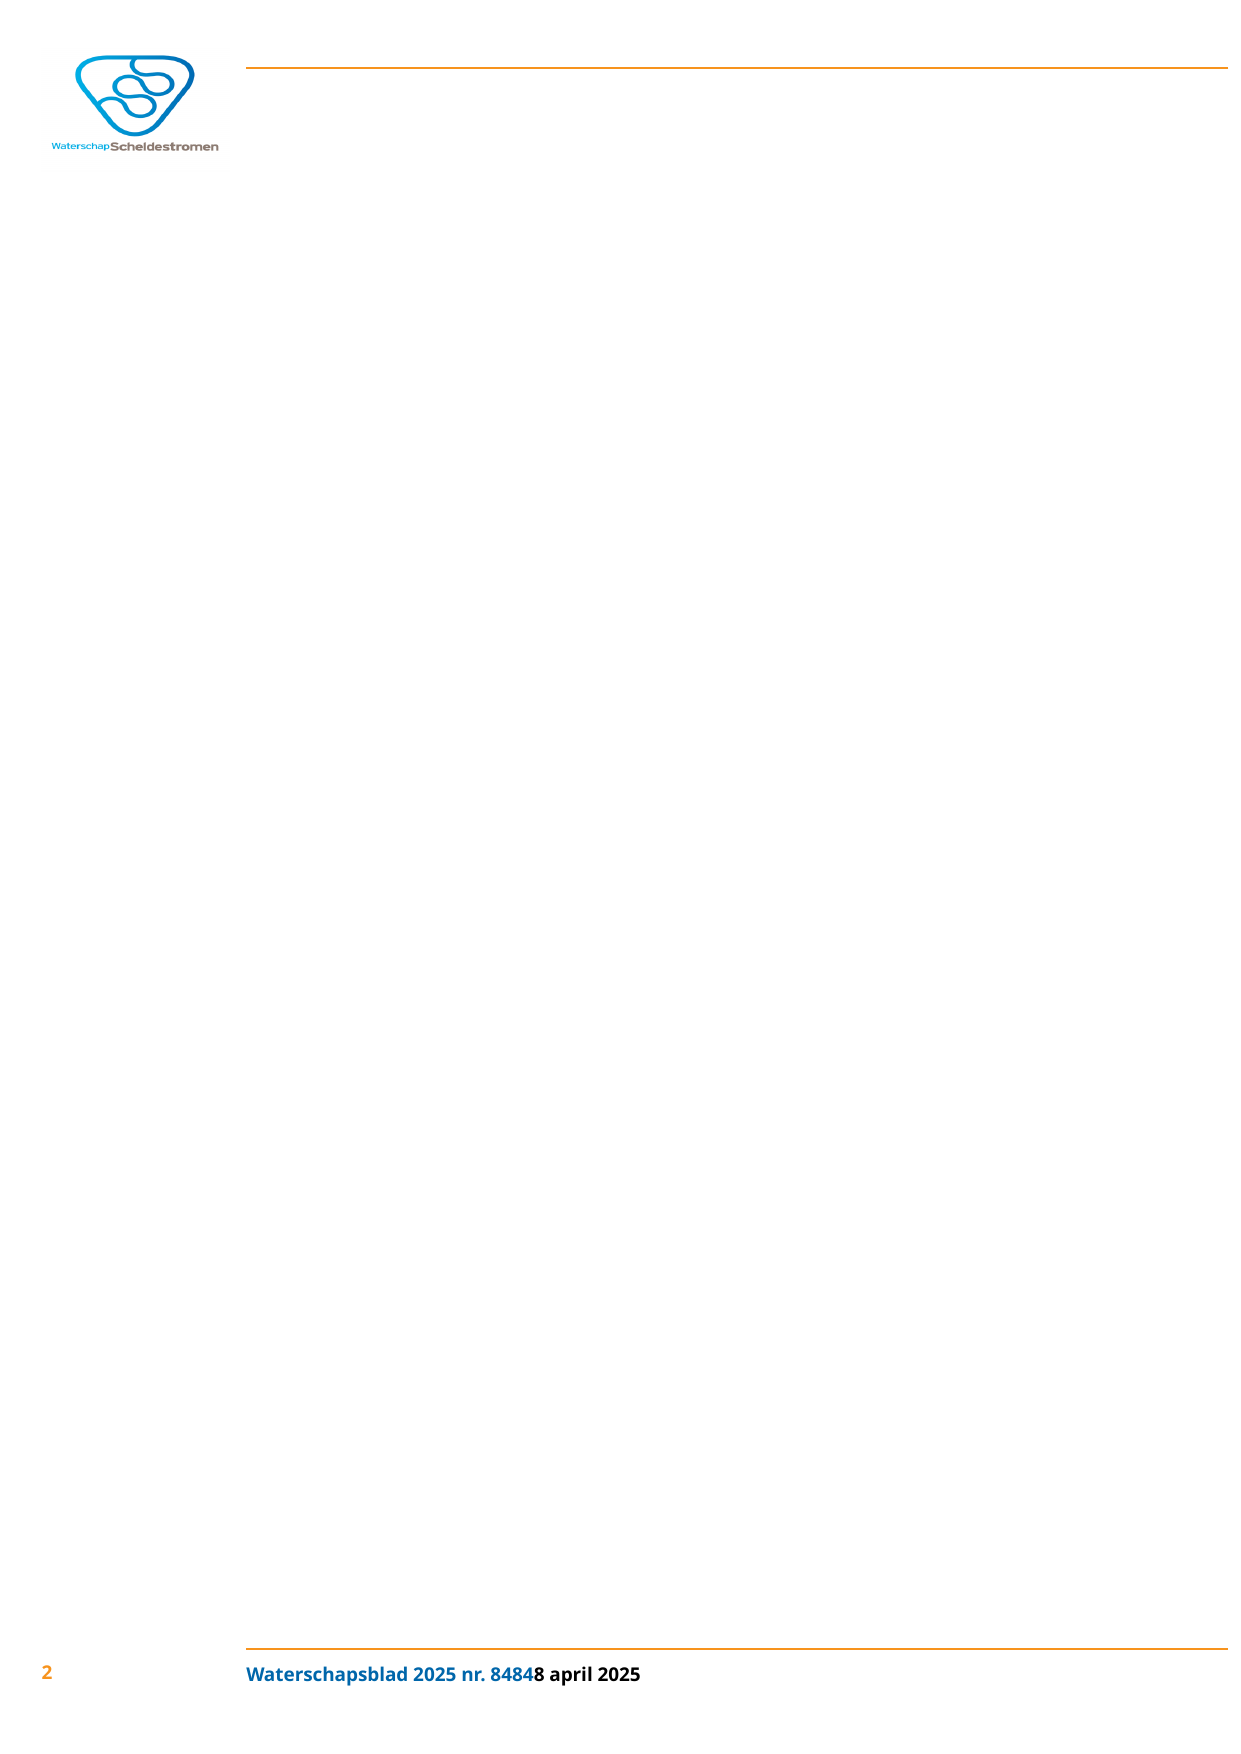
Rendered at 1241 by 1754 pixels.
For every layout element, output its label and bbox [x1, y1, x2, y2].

picture [41, 47, 231, 172]
